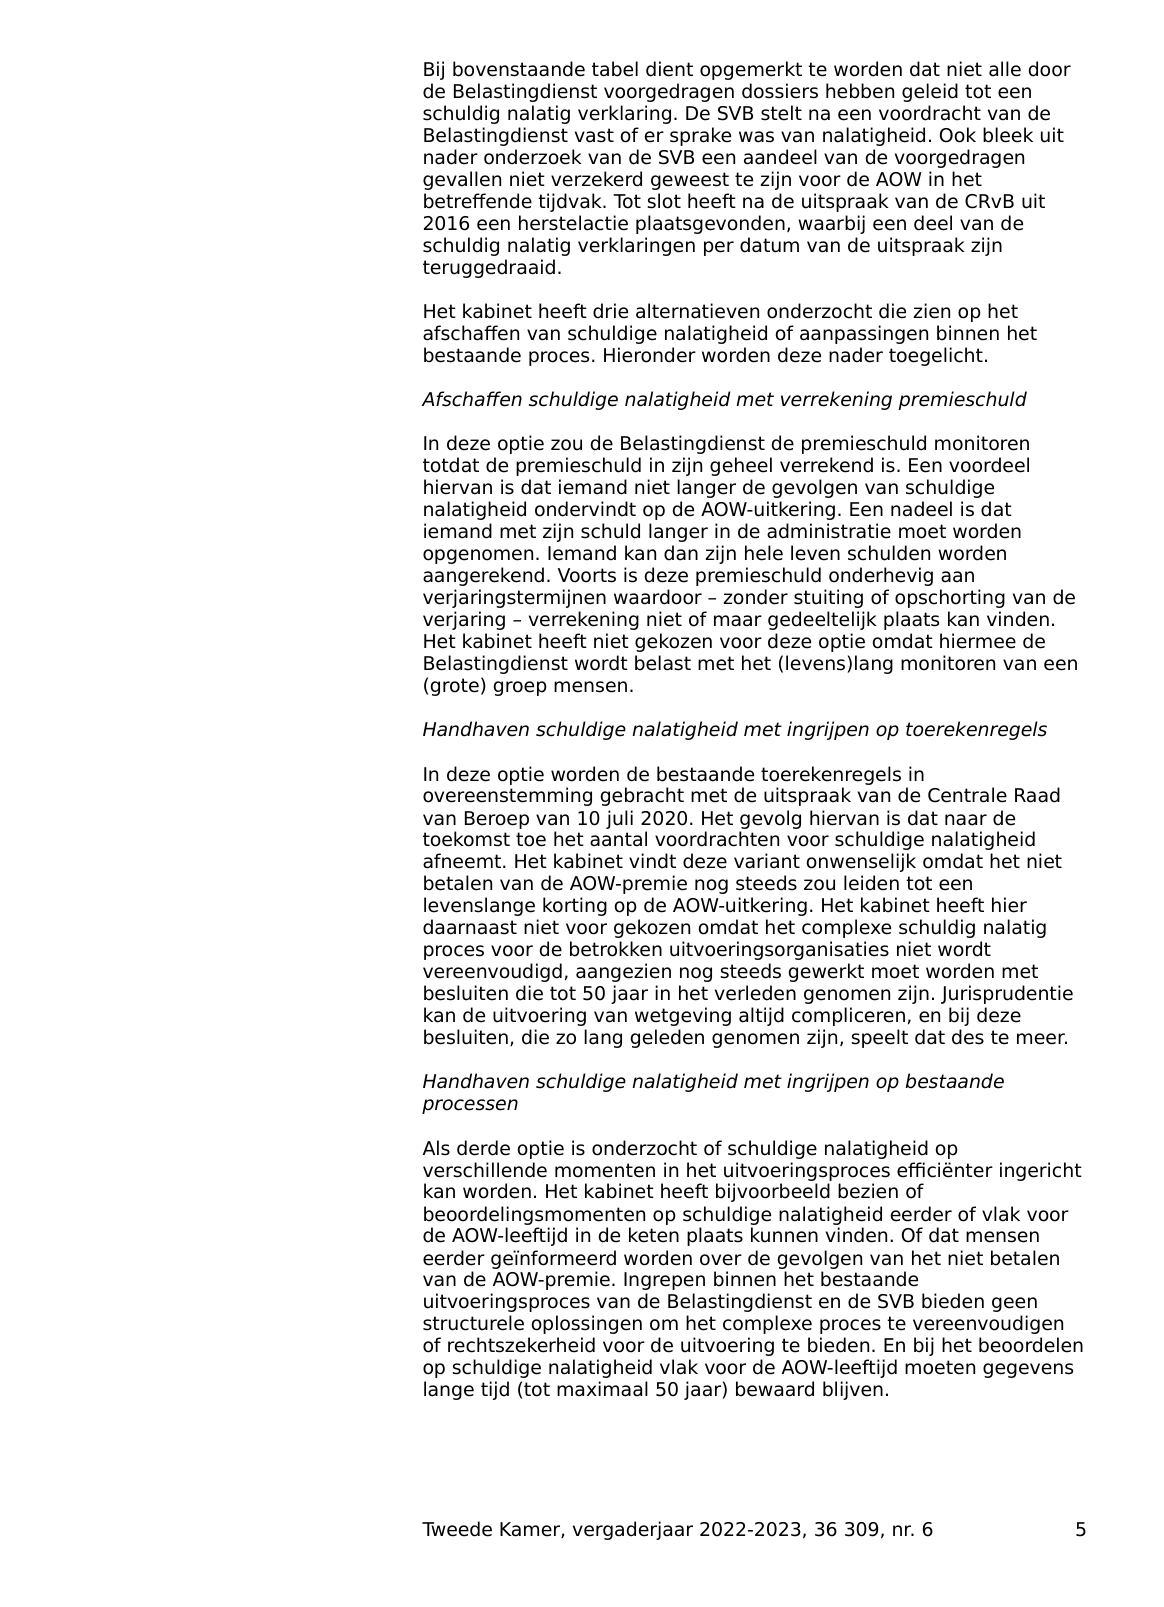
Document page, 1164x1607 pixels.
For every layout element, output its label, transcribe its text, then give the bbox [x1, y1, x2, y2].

text Het kabinet heeft drie alternatieven onderzocht die zien op het afschaffen van schuldige nalatigheid of aanpassingen binnen het bestaande proces. Hieronder worden deze nader toegelicht. [422, 301, 1087, 367]
subtitle Handhaven schuldige nalatigheid met ingrijpen op toerekenregels [422, 719, 1087, 741]
subtitle Afschaffen schuldige nalatigheid met verrekening premieschuld [422, 389, 1087, 411]
text Als derde optie is onderzocht of schuldige nalatigheid op verschillende momenten in het uitvoeringsproces efficiënter ingericht kan worden. Het kabinet heeft bijvoorbeeld bezien of beoordelingsmomenten op schuldige nalatigheid eerder of vlak voor de AOW-leeftijd in de keten plaats kunnen vinden. Of dat mensen eerder geïnformeerd worden over de gevolgen van het niet betalen van de AOW-premie. Ingrepen binnen het bestaande uitvoeringsproces van de Belastingdienst en de SVB bieden geen structurele oplossingen om het complexe proces te vereenvoudigen of rechtszekerheid voor de uitvoering te bieden. En bij het beoordelen op schuldige nalatigheid vlak voor de AOW-leeftijd moeten gegevens lange tijd (tot maximaal 50 jaar) bewaard blijven. [422, 1137, 1087, 1401]
text In deze optie worden de bestaande toerekenregels in overeenstemming gebracht met de uitspraak van de Centrale Raad van Beroep van 10 juli 2020. Het gevolg hiervan is dat naar de toekomst toe het aantal voordrachten voor schuldige nalatigheid afneemt. Het kabinet vindt deze variant onwenselijk omdat het niet betalen van de AOW-premie nog steeds zou leiden tot een levenslange korting op de AOW-uitkering. Het kabinet heeft hier daarnaast niet voor gekozen omdat het complexe schuldig nalatig proces voor de betrokken uitvoeringsorganisaties niet wordt vereenvoudigd, aangezien nog steeds gewerkt moet worden met besluiten die tot 50 jaar in het verleden genomen zijn. Jurisprudentie kan de uitvoering van wetgeving altijd compliceren, en bij deze besluiten, die zo lang geleden genomen zijn, speelt dat des te meer. [422, 763, 1087, 1049]
subtitle Handhaven schuldige nalatigheid met ingrijpen op bestaande processen [422, 1071, 1087, 1115]
text In deze optie zou de Belastingdienst de premieschuld monitoren totdat de premieschuld in zijn geheel verrekend is. Een voordeel hiervan is dat iemand niet langer de gevolgen van schuldige nalatigheid ondervindt op de AOW-uitkering. Een nadeel is dat iemand met zijn schuld langer in de administratie moet worden opgenomen. Iemand kan dan zijn hele leven schulden worden aangerekend. Voorts is deze premieschuld onderhevig aan verjaringstermijnen waardoor – zonder stuiting of opschorting van de verjaring – verrekening niet of maar gedeeltelijk plaats kan vinden. Het kabinet heeft niet gekozen voor deze optie omdat hiermee de Belastingdienst wordt belast met het (levens)lang monitoren van een (grote) groep mensen. [422, 433, 1087, 697]
text Bij bovenstaande tabel dient opgemerkt te worden dat niet alle door de Belastingdienst voorgedragen dossiers hebben geleid tot een schuldig nalatig verklaring. De SVB stelt na een voordracht van de Belastingdienst vast of er sprake was van nalatigheid. Ook bleek uit nader onderzoek van de SVB een aandeel van de voorgedragen gevallen niet verzekerd geweest te zijn voor de AOW in het betreffende tijdvak. Tot slot heeft na de uitspraak van de CRvB uit 2016 een herstelactie plaatsgevonden, waarbij een deel van de schuldig nalatig verklaringen per datum van de uitspraak zijn teruggedraaid. [422, 59, 1087, 279]
